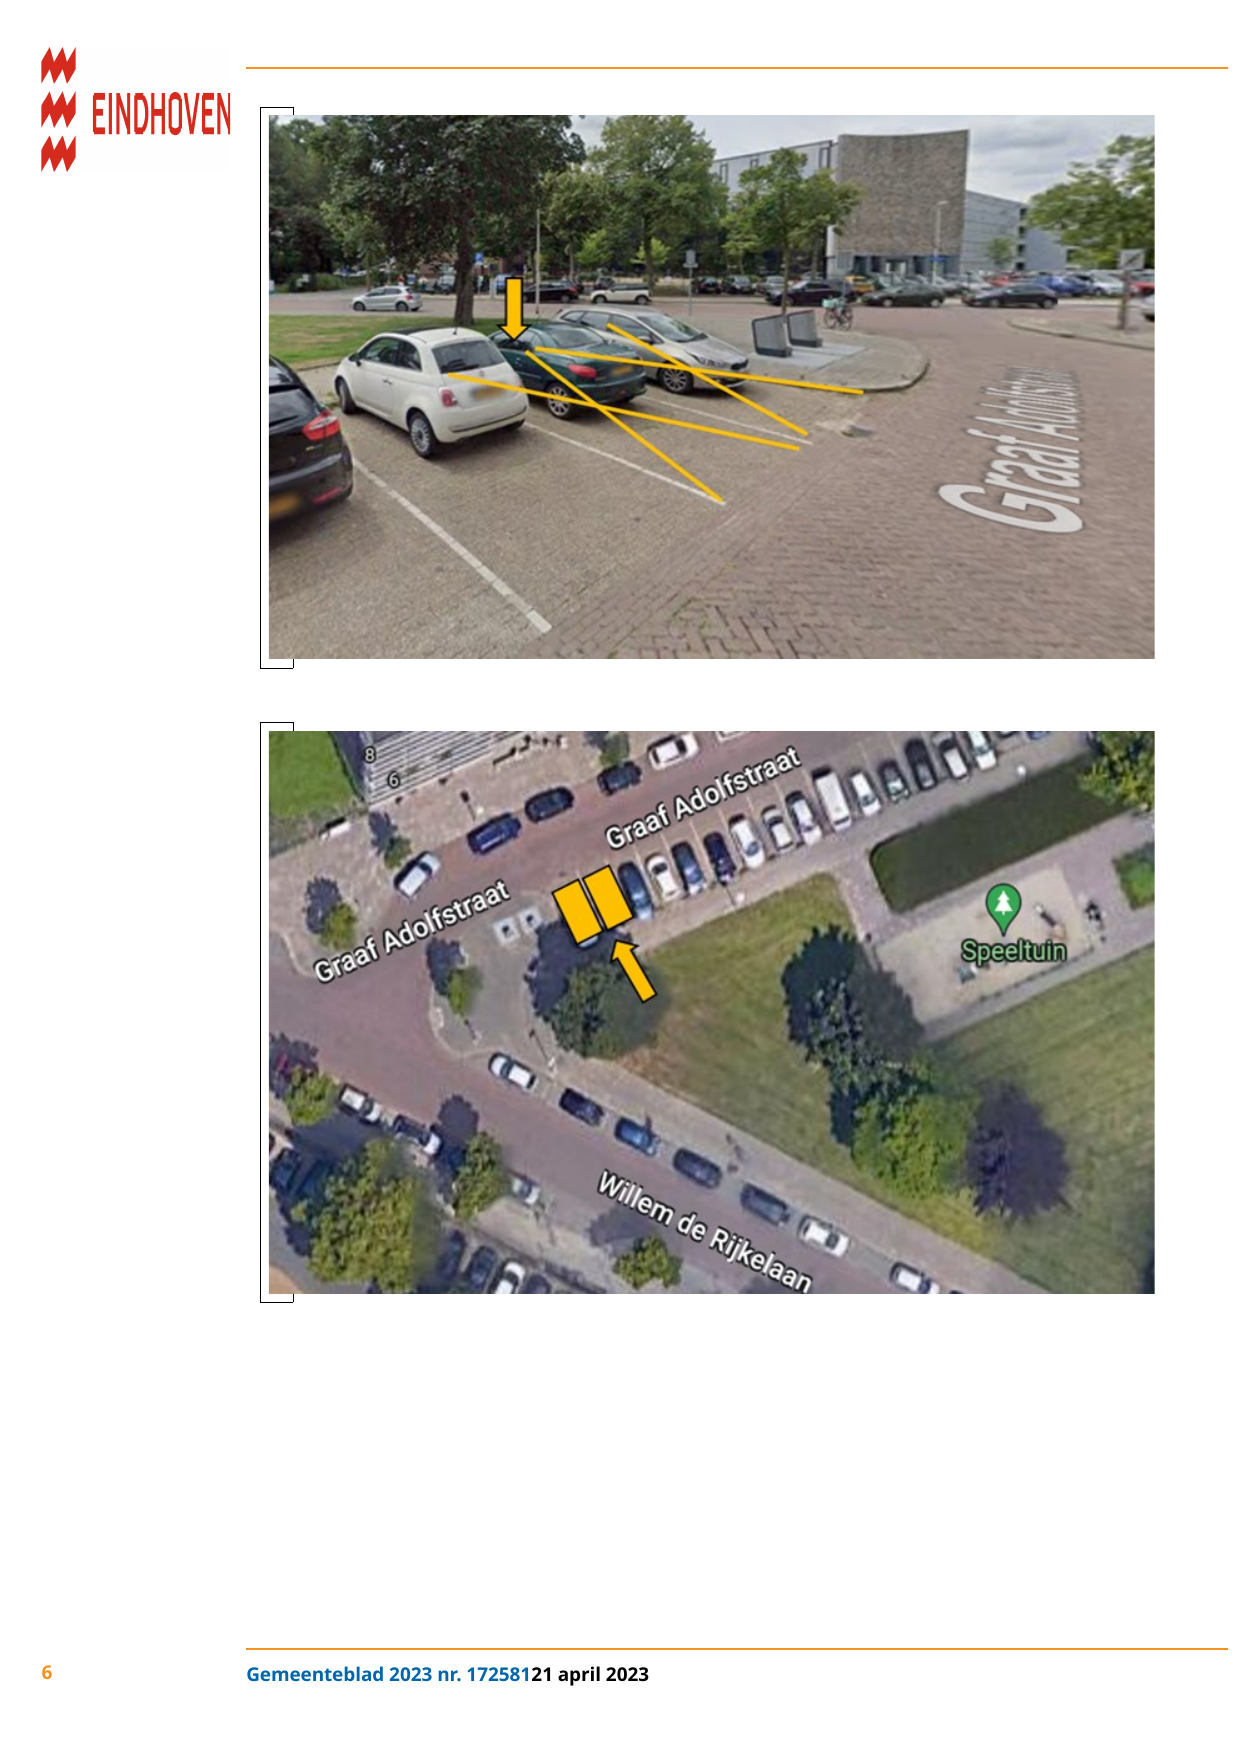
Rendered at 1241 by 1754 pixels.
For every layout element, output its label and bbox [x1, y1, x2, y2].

picture [41, 47, 231, 172]
picture [268, 731, 1155, 1294]
picture [268, 115, 1155, 659]
